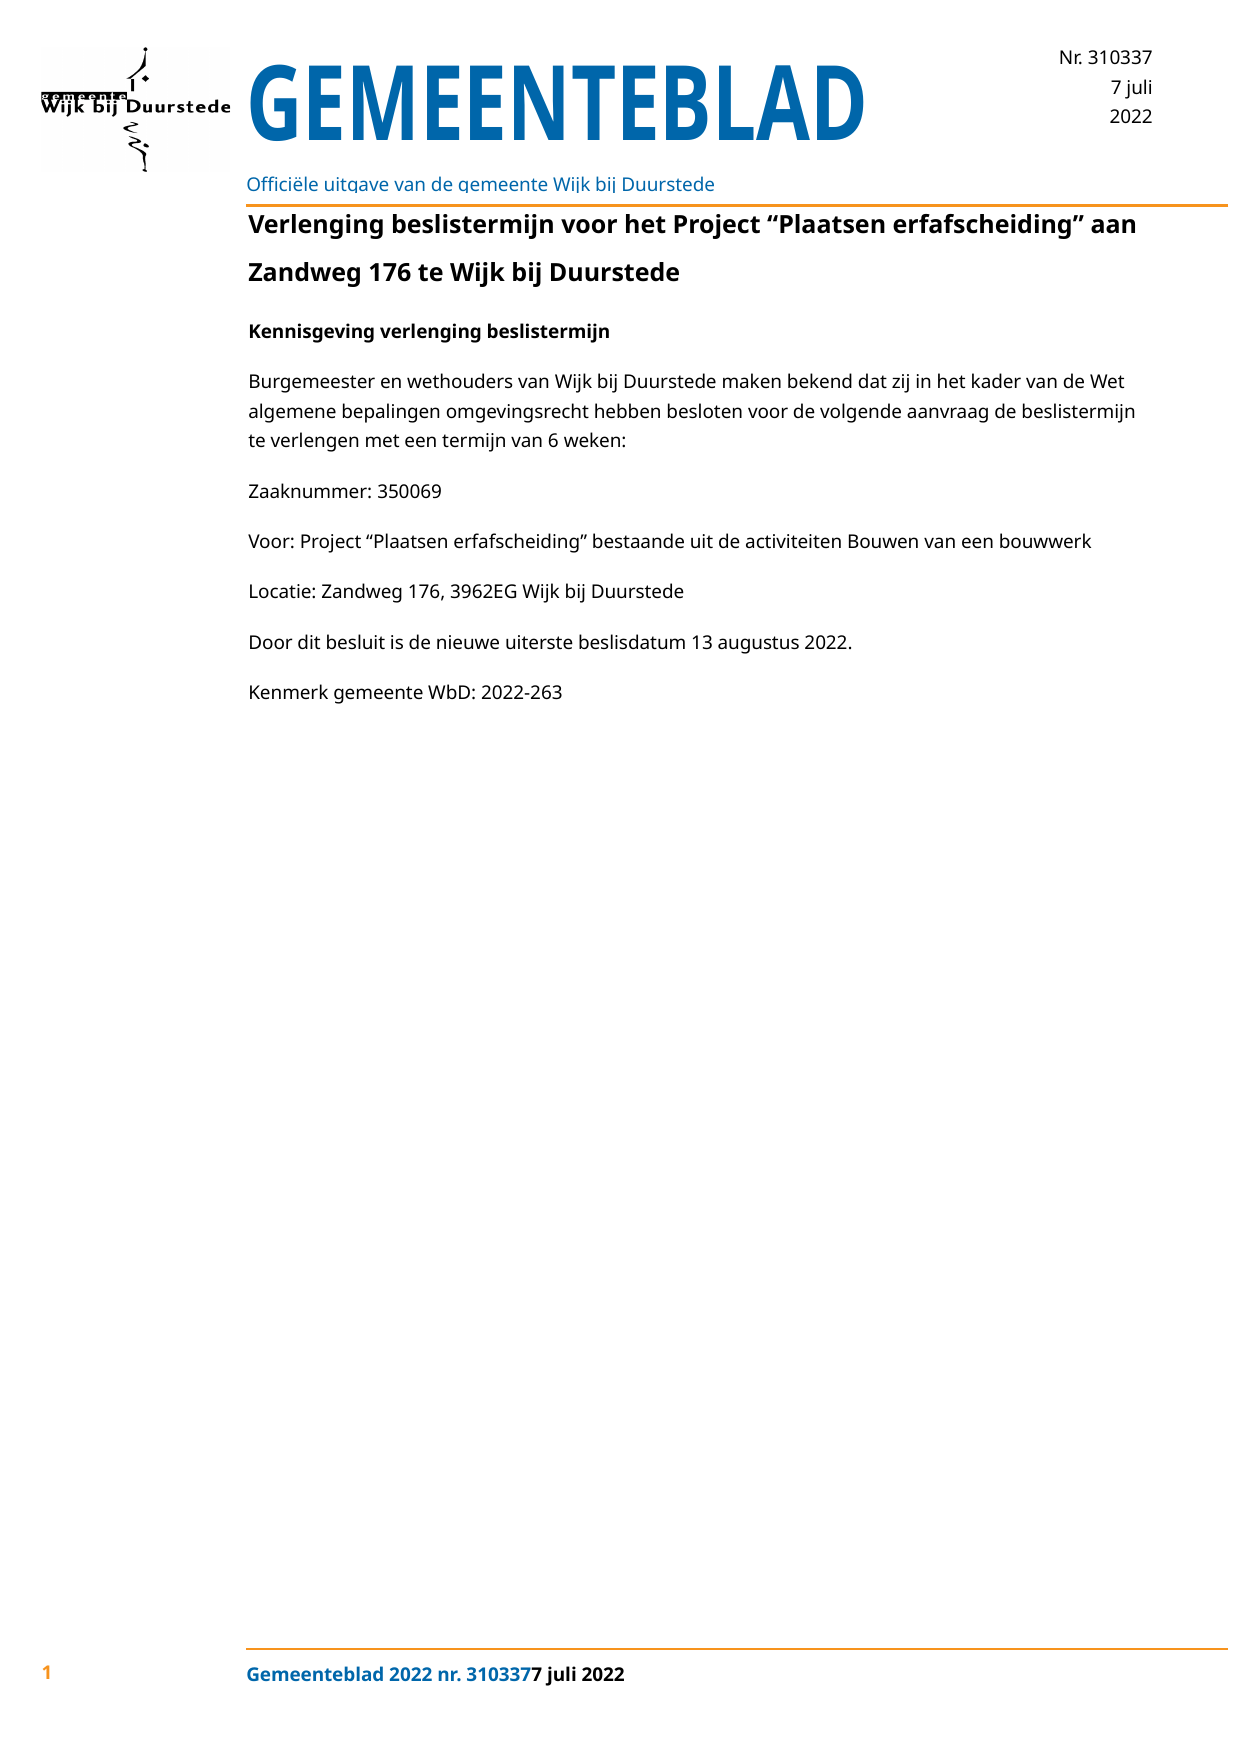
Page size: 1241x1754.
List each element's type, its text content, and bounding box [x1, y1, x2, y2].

text Kennisgeving verlenging beslistermijn [248, 318, 1152, 344]
text Voor: Project “Plaatsen erfafscheiding” bestaande uit de activiteiten Bouwen van een bouwwerk [248, 528, 1152, 554]
picture [41, 47, 231, 172]
text Door dit besluit is de nieuwe uiterste beslisdatum 13 augustus 2022. [248, 629, 1152, 655]
text Burgemeester en wethouders van Wijk bij Duurstede maken bekend dat zij in het kader van de Wet algemene bepalingen omgevingsrecht hebben besloten voor de volgende aanvraag de beslistermijn te verlengen met een termijn van 6 weken: [248, 368, 1152, 453]
text Kenmerk gemeente WbD: 2022-263 [248, 679, 1152, 705]
text Zaaknummer: 350069 [248, 478, 1152, 504]
text Verlenging beslistermijn voor het Project “Plaatsen erfafscheiding” aan Zandweg 176 te Wijk bij Duurstede [248, 207, 1152, 288]
text Locatie: Zandweg 176, 3962EG Wijk bij Duurstede [248, 579, 1152, 604]
